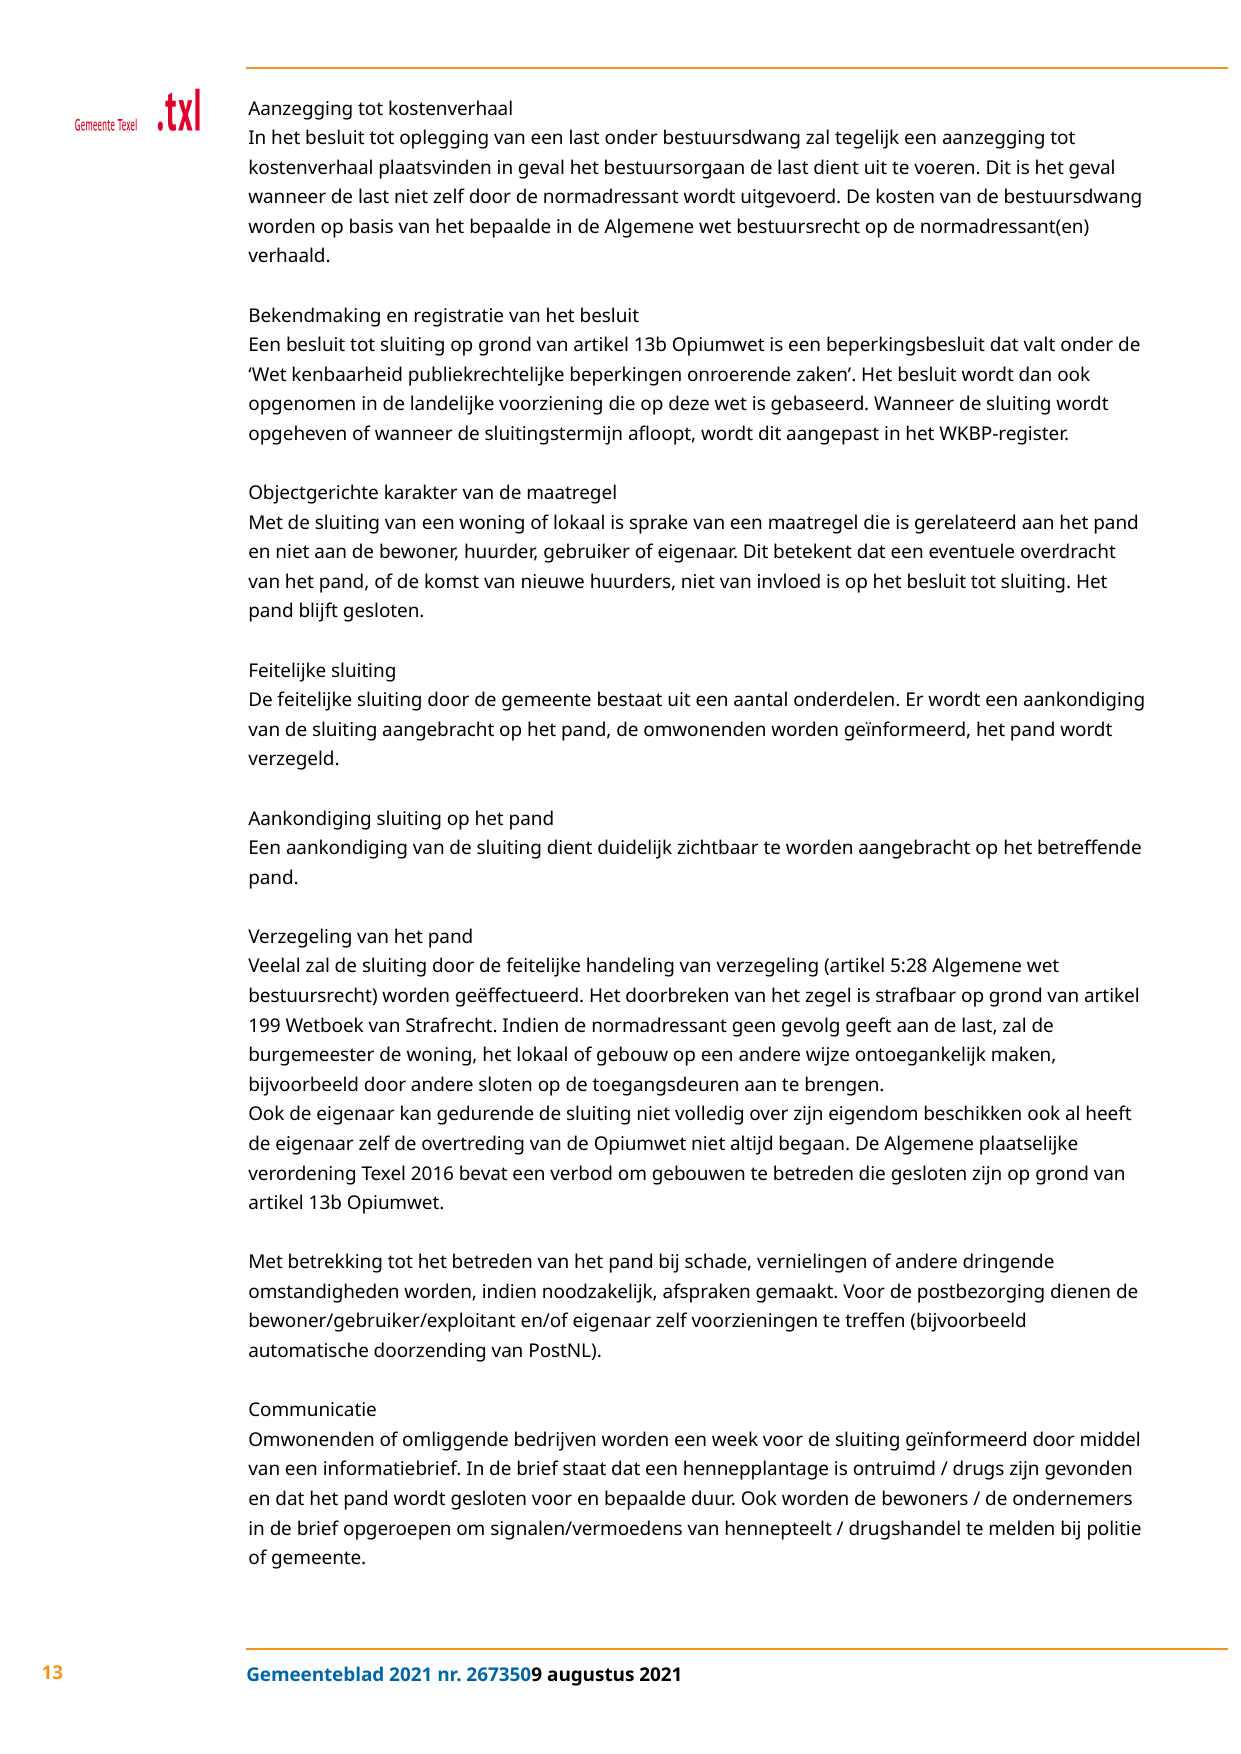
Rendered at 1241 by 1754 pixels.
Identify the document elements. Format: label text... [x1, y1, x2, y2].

text Veelal zal de sluiting door de feitelijke handeling van verzegeling (artikel 5:28 Algemene wet bestuursrecht) worden geëffectueerd. Het doorbreken van het zegel is strafbaar op grond van artikel 199 Wetboek van Strafrecht. Indien de normadressant geen gevolg geeft aan de last, zal de burgemeester de woning, het lokaal of gebouw op een andere wijze ontoegankelijk maken, bijvoorbeeld door andere sloten op de toegangsdeuren aan te brengen. [248, 953, 1152, 1097]
text De feitelijke sluiting door de gemeente bestaat uit een aantal onderdelen. Er wordt een aankondiging van de sluiting aangebracht op het pand, de omwonenden worden geïnformeerd, het pand wordt verzegeld. [248, 686, 1152, 771]
text Omwonenden of omliggende bedrijven worden een week voor de sluiting geïnformeerd door middel van een informatiebrief. In de brief staat dat een hennepplantage is ontruimd / drugs zijn gevonden en dat het pand wordt gesloten voor en bepaalde duur. Ook worden de bewoners / de ondernemers in de brief opgeroepen om signalen/vermoedens van hennepteelt / drugshandel te melden bij politie of gemeente. [248, 1426, 1152, 1570]
picture [41, 47, 231, 172]
text Aanzegging tot kostenverhaal [248, 95, 1152, 121]
text Aankondiging sluiting op het pand [248, 805, 1152, 831]
text Een besluit tot sluiting op grond van artikel 13b Opiumwet is een beperkingsbesluit dat valt onder de ‘Wet kenbaarheid publiekrechtelijke beperkingen onroerende zaken’. Het besluit wordt dan ook opgenomen in de landelijke voorziening die op deze wet is gebaseerd. Wanneer de sluiting wordt opgeheven of wanneer de sluitingstermijn afloopt, wordt dit aangepast in het WKBP-register. [248, 331, 1152, 446]
text Een aankondiging van de sluiting dient duidelijk zichtbaar te worden aangebracht op het betreffende pand. [248, 834, 1152, 890]
text Verzegeling van het pand [248, 923, 1152, 949]
text In het besluit tot oplegging van een last onder bestuursdwang zal tegelijk een aanzegging tot kostenverhaal plaatsvinden in geval het bestuursorgaan de last dient uit te voeren. Dit is het geval wanneer de last niet zelf door de normadressant wordt uitgevoerd. De kosten van de bestuursdwang worden op basis van het bepaalde in de Algemene wet bestuursrecht op de normadressant(en) verhaald. [248, 124, 1152, 268]
text Met betrekking tot het betreden van het pand bij schade, vernielingen of andere dringende omstandigheden worden, indien noodzakelijk, afspraken gemaakt. Voor de postbezorging dienen de bewoner/gebruiker/exploitant en/of eigenaar zelf voorzieningen te treffen (bijvoorbeeld automatische doorzending van PostNL). [248, 1248, 1152, 1363]
text Communicatie [248, 1396, 1152, 1422]
text Feitelijke sluiting [248, 657, 1152, 683]
text Ook de eigenaar kan gedurende de sluiting niet volledig over zijn eigendom beschikken ook al heeft de eigenaar zelf de overtreding van de Opiumwet niet altijd begaan. De Algemene plaatselijke verordening Texel 2016 bevat een verbod om gebouwen te betreden die gesloten zijn op grond van artikel 13b Opiumwet. [248, 1101, 1152, 1215]
text Met de sluiting van een woning of lokaal is sprake van een maatregel die is gerelateerd aan het pand en niet aan de bewoner, huurder, gebruiker of eigenaar. Dit betekent dat een eventuele overdracht van het pand, of de komst van nieuwe huurders, niet van invloed is op het besluit tot sluiting. Het pand blijft gesloten. [248, 509, 1152, 623]
text Objectgerichte karakter van de maatregel [248, 479, 1152, 505]
text Bekendmaking en registratie van het besluit [248, 302, 1152, 328]
